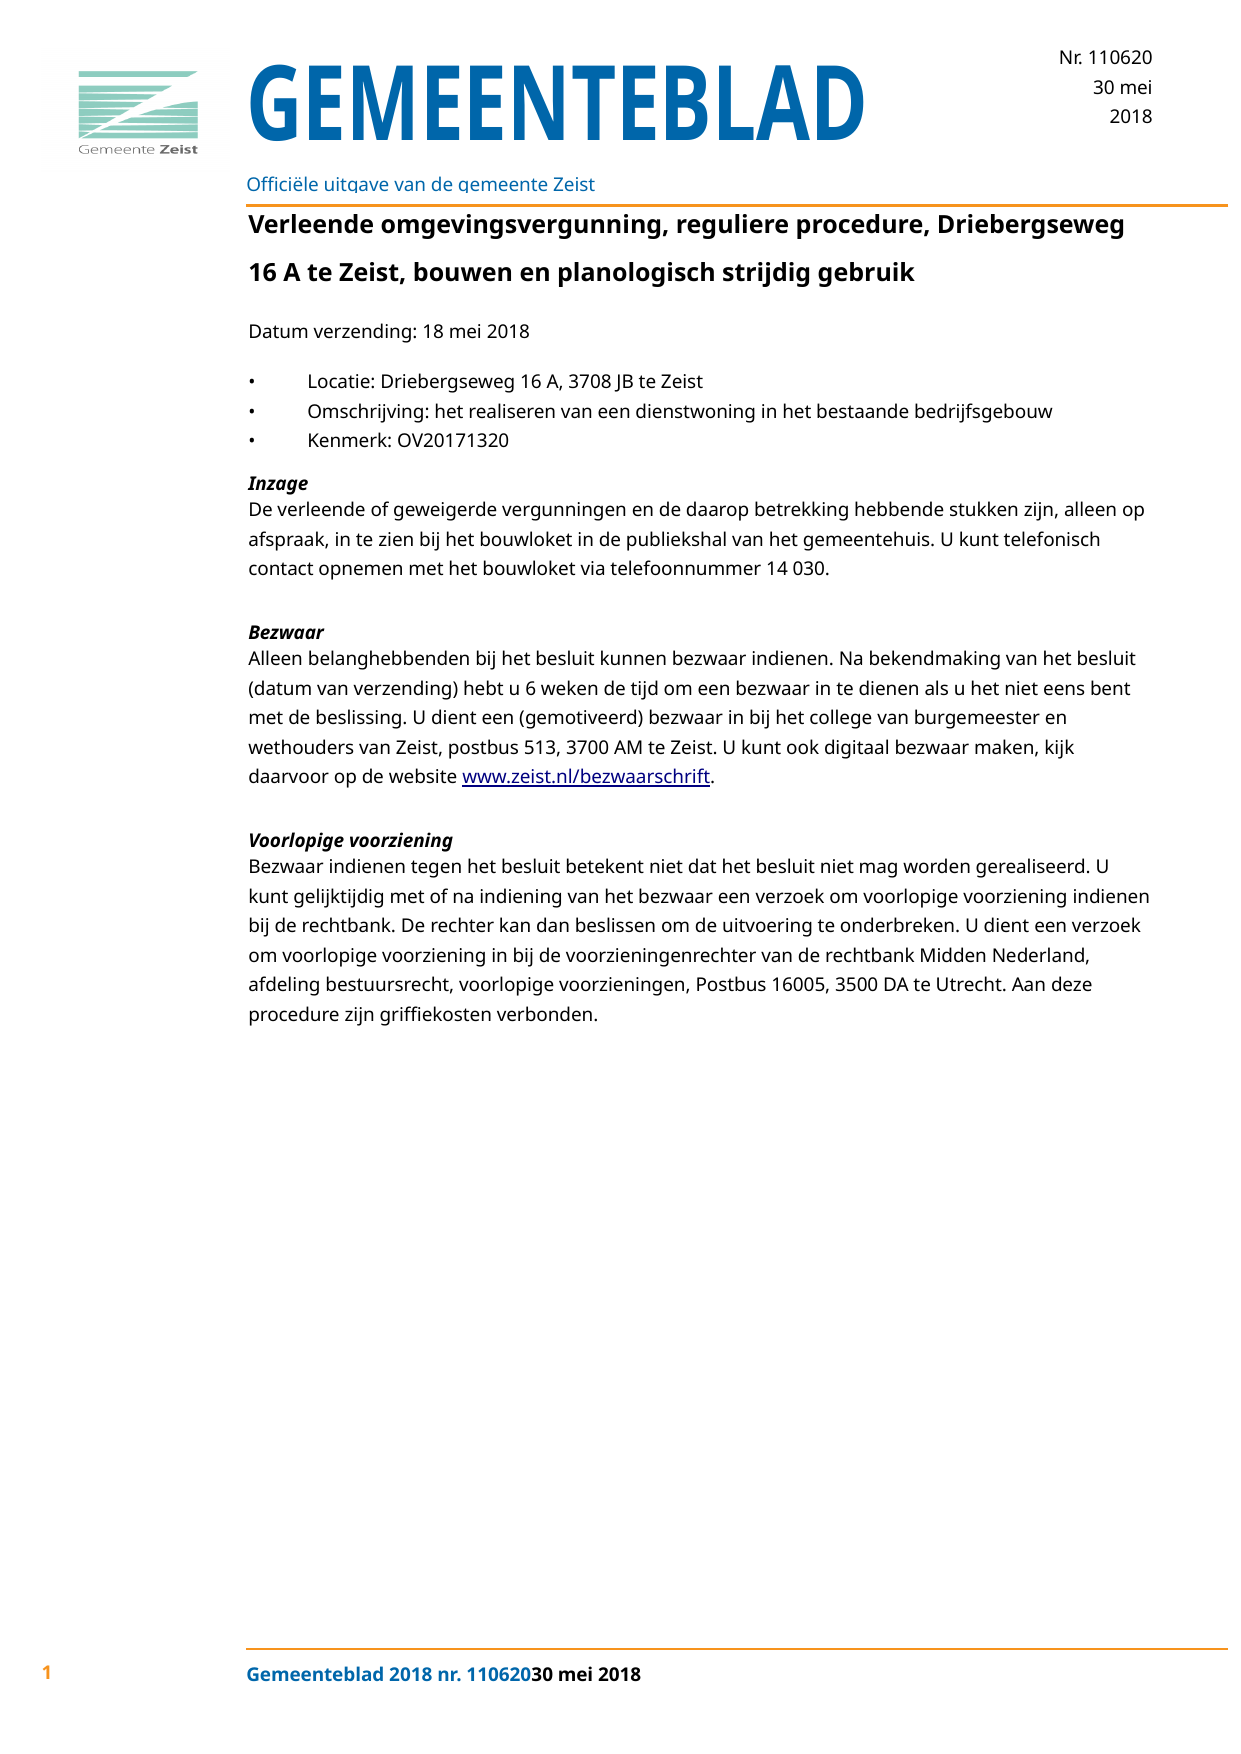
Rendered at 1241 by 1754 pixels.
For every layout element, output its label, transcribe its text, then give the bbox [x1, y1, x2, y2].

list Locatie: Driebergseweg 16 A, 3708 JB te Zeist [248, 368, 1152, 394]
list Kenmerk: OV20171320 [248, 427, 1152, 453]
text Inzage [248, 471, 1152, 496]
text Bezwaar indienen tegen het besluit betekent niet dat het besluit niet mag worden gerealiseerd. U kunt gelijktijdig met of na indiening van het bezwaar een verzoek om voorlopige voorziening indienen bij de rechtbank. De rechter kan dan beslissen om de uitvoering te onderbreken. U dient een verzoek om voorlopige voorziening in bij de voorzieningenrechter van de rechtbank Midden Nederland, afdeling bestuursrecht, voorlopige voorzieningen, Postbus 16005, 3500 DA te Utrecht. Aan deze procedure zijn griffiekosten verbonden. [248, 853, 1152, 1027]
picture [41, 47, 231, 172]
text Datum verzending: 18 mei 2018 [248, 318, 1152, 344]
text Bezwaar [248, 619, 1152, 645]
text Verleende omgevingsvergunning, reguliere procedure, Driebergseweg 16 A te Zeist, bouwen en planologisch strijdig gebruik [248, 207, 1152, 288]
text Alleen belanghebbenden bij het besluit kunnen bezwaar indienen. Na bekendmaking van het besluit (datum van verzending) hebt u 6 weken de tijd om een bezwaar in te dienen als u het niet eens bent met de beslissing. U dient een (gemotiveerd) bezwaar in bij het college van burgemeester en wethouders van Zeist, postbus 513, 3700 AM te Zeist. U kunt ook digitaal bezwaar maken, kijk daarvoor op de website www.zeist.nl/bezwaarschrift. [248, 645, 1152, 789]
text Voorlopige voorziening [248, 827, 1152, 853]
list Omschrijving: het realiseren van een dienstwoning in het bestaande bedrijfsgebouw [248, 398, 1152, 424]
text De verleende of geweigerde vergunningen en de daarop betrekking hebbende stukken zijn, alleen op afspraak, in te zien bij het bouwloket in de publiekshal van het gemeentehuis. U kunt telefonisch contact opnemen met het bouwloket via telefoonnummer 14 030. [248, 496, 1152, 581]
